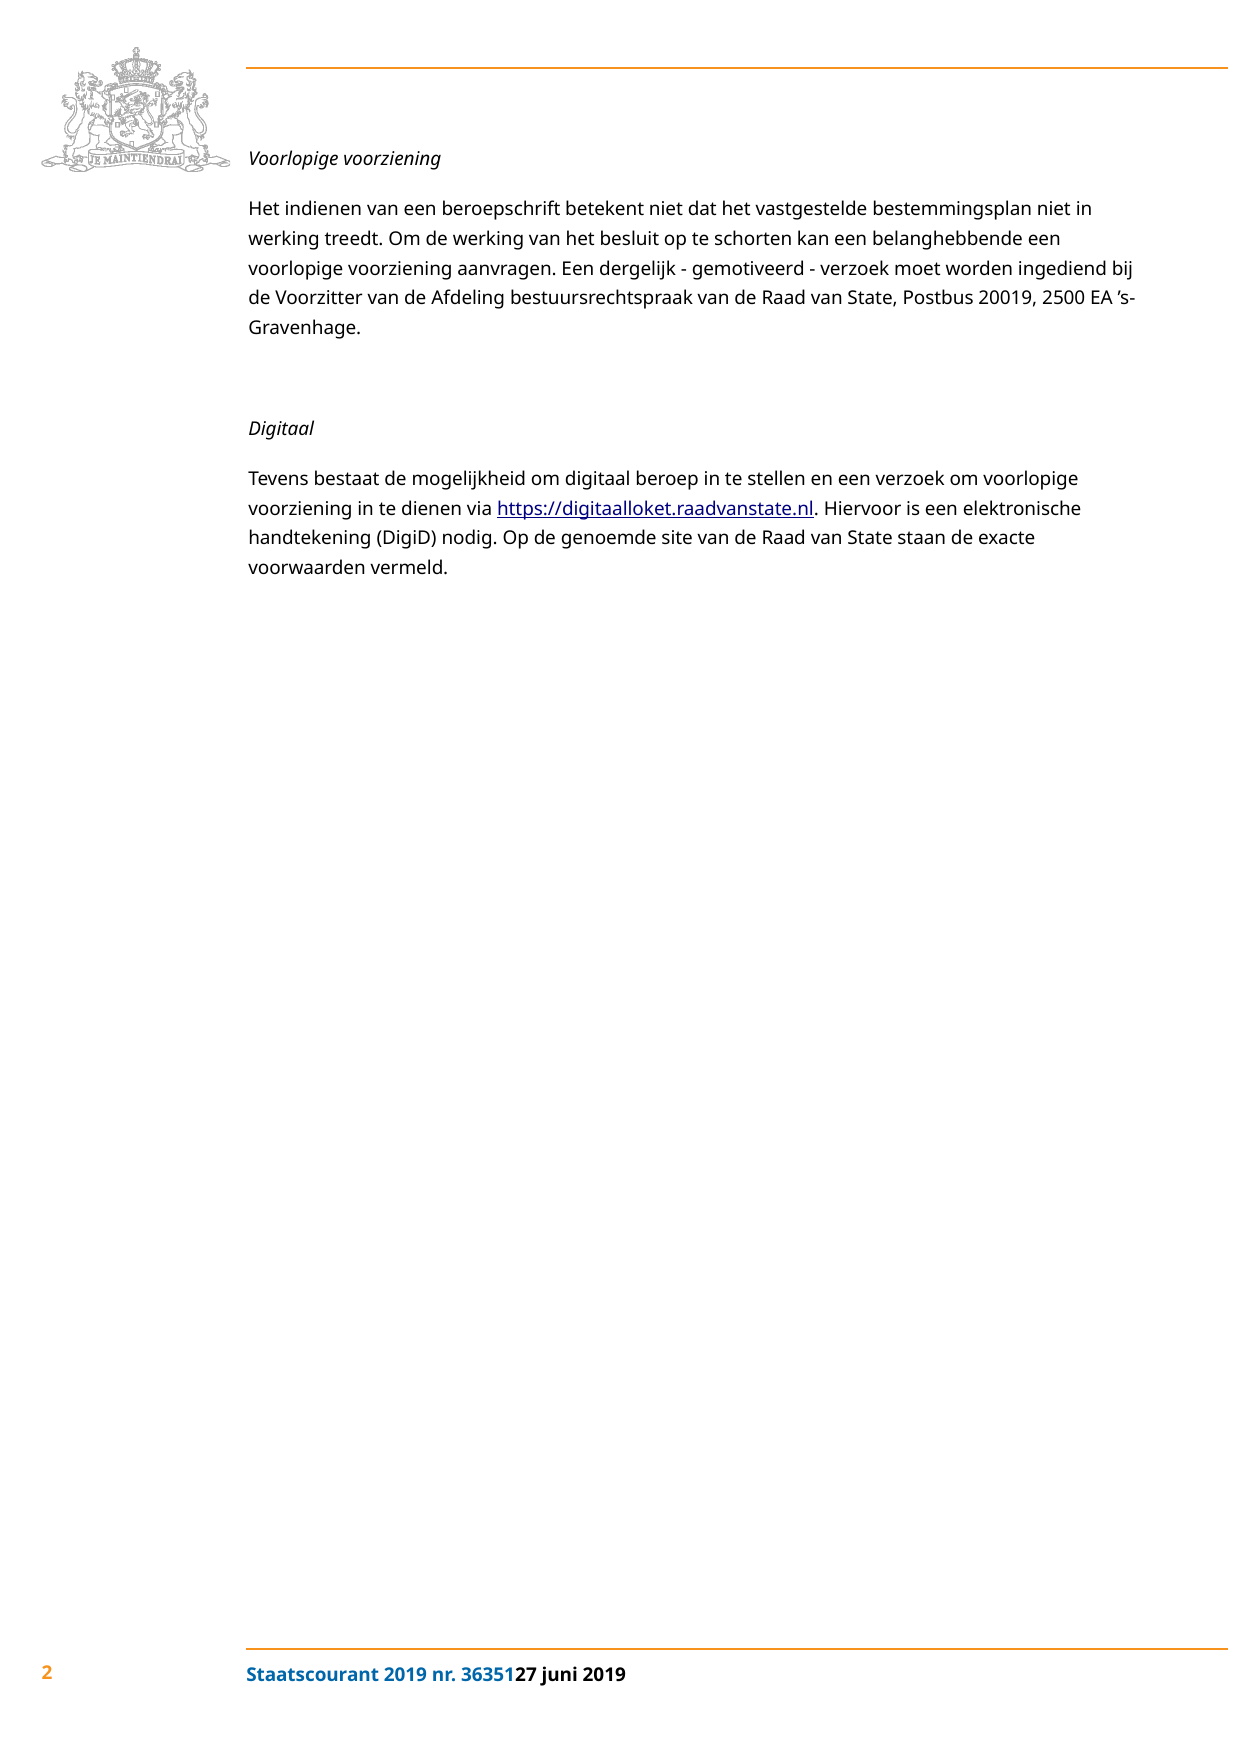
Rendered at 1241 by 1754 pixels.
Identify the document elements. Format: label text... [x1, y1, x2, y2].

text Digitaal [248, 415, 1152, 441]
text Het indienen van een beroepschrift betekent niet dat het vastgestelde bestemmingsplan niet in werking treedt. Om de werking van het besluit op te schorten kan een belanghebbende een voorlopige voorziening aanvragen. Een dergelijk - gemotiveerd - verzoek moet worden ingediend bij de Voorzitter van de Afdeling bestuursrechtspraak van de Raad van State, Postbus 20019, 2500 EA ’s-Gravenhage. [248, 196, 1152, 340]
text Tevens bestaat de mogelijkheid om digitaal beroep in te stellen en een verzoek om voorlopige voorziening in te dienen via https://digitaalloket.raadvanstate.nl. Hiervoor is een elektronische handtekening (DigiD) nodig. Op de genoemde site van de Raad van State staan de exacte voorwaarden vermeld. [248, 465, 1152, 580]
text Voorlopige voorziening [248, 145, 1152, 171]
picture [41, 47, 231, 172]
